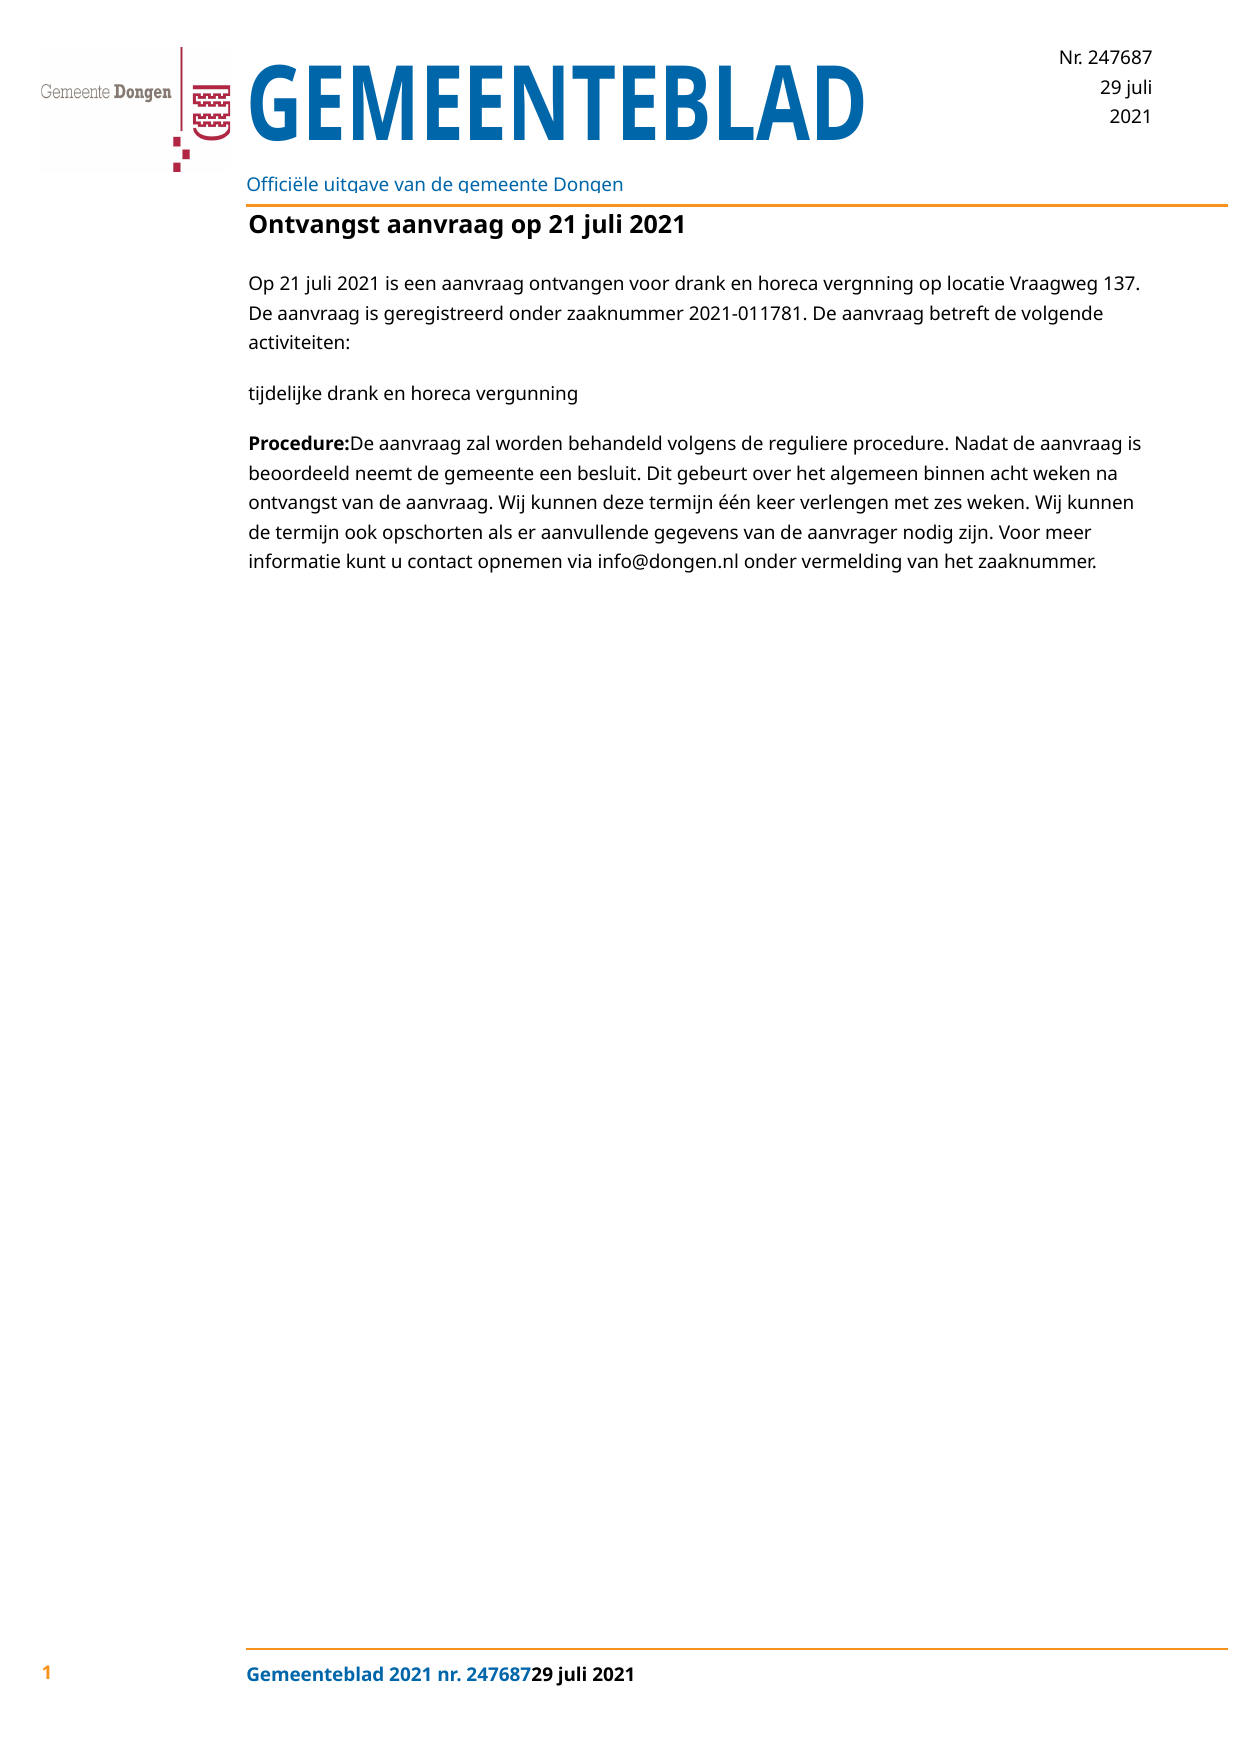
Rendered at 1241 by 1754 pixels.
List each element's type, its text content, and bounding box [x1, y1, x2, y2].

text tijdelijke drank en horeca vergunning [248, 380, 1152, 406]
picture [41, 47, 231, 172]
text Op 21 juli 2021 is een aanvraag ontvangen voor drank en horeca vergnning op locatie Vraagweg 137. De aanvraag is geregistreerd onder zaaknummer 2021-011781. De aanvraag betreft de volgende activiteiten: [248, 270, 1152, 355]
text Ontvangst aanvraag op 21 juli 2021 [248, 207, 1152, 241]
text Procedure:De aanvraag zal worden behandeld volgens de reguliere procedure. Nadat de aanvraag is beoordeeld neemt de gemeente een besluit. Dit gebeurt over het algemeen binnen acht weken na ontvangst van de aanvraag. Wij kunnen deze termijn één keer verlengen met zes weken. Wij kunnen de termijn ook opschorten als er aanvullende gegevens van de aanvrager nodig zijn. Voor meer informatie kunt u contact opnemen via info@dongen.nl onder vermelding van het zaaknummer. [248, 430, 1152, 574]
